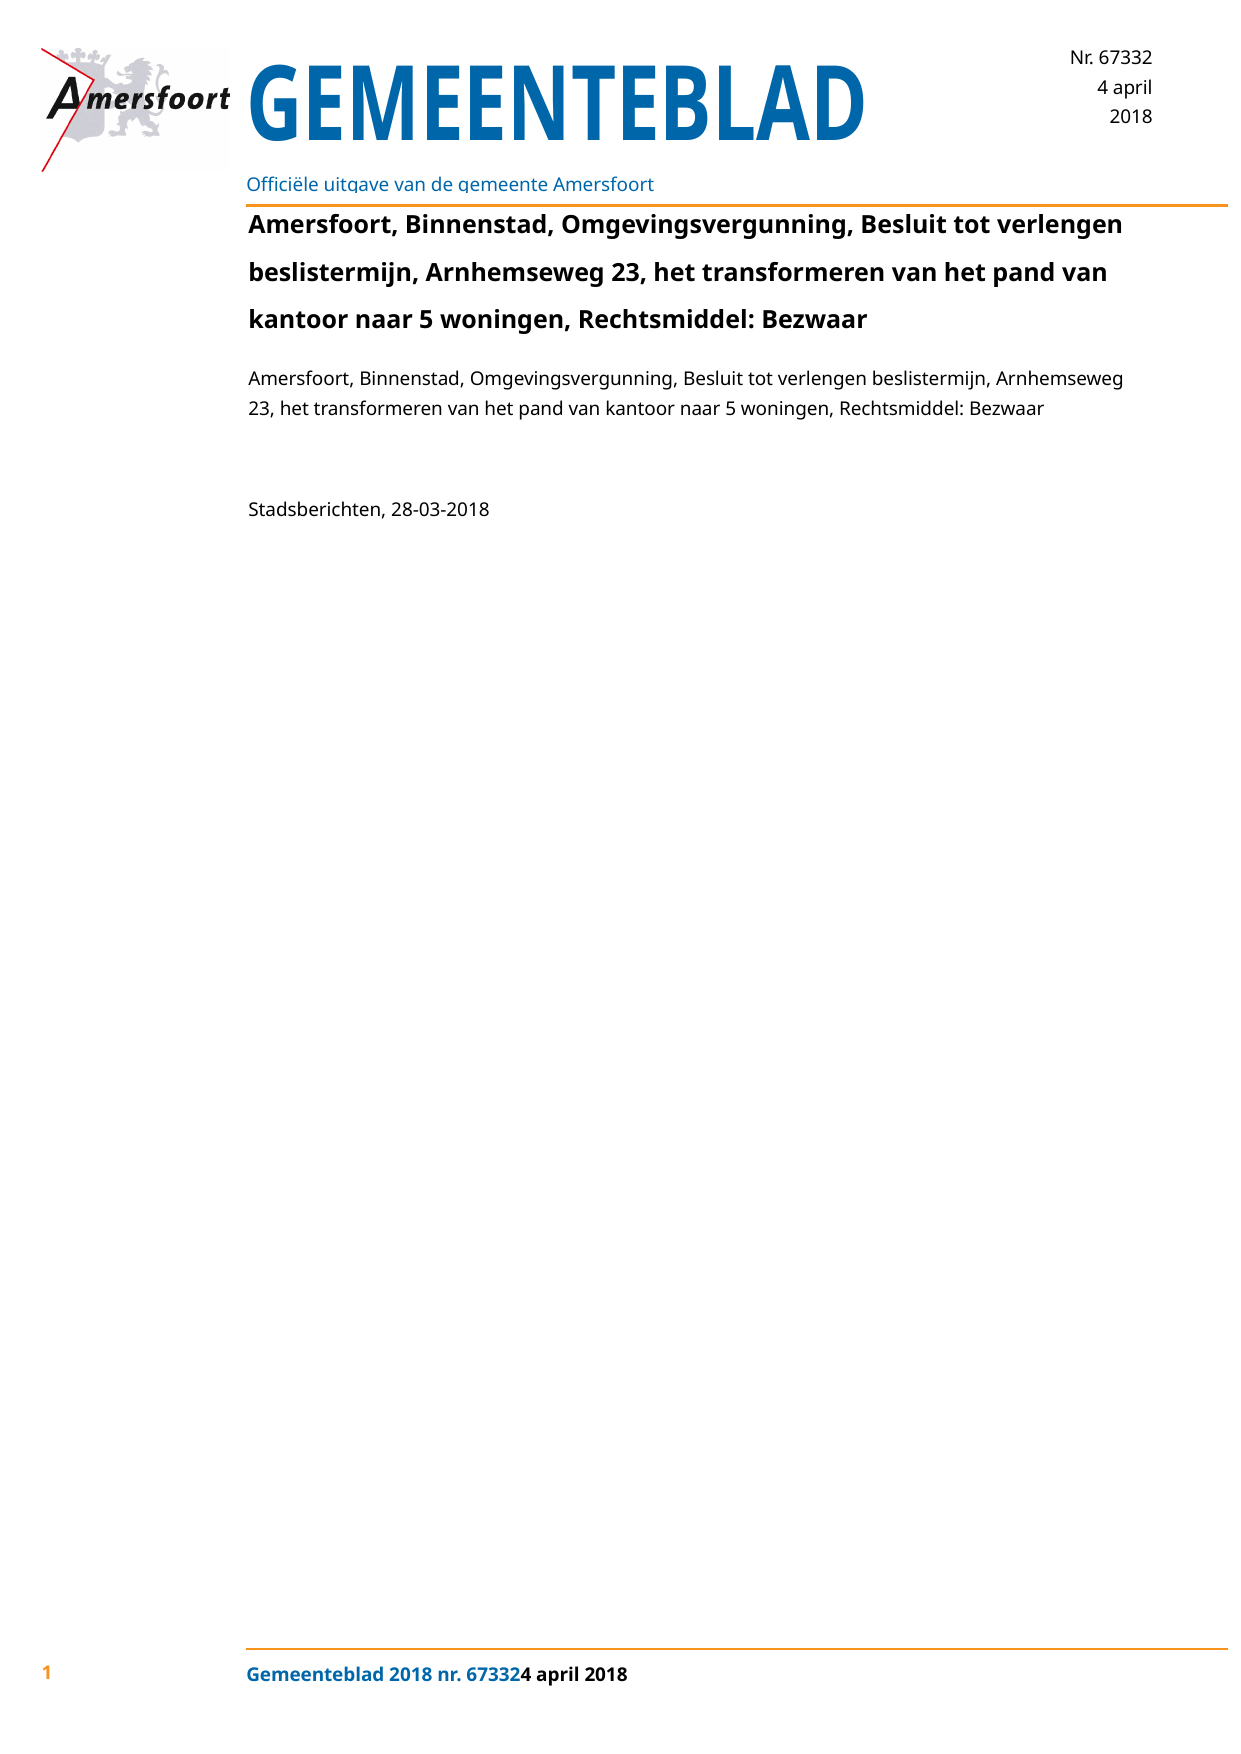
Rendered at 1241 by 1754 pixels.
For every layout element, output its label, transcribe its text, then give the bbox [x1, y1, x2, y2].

text Amersfoort, Binnenstad, Omgevingsvergunning, Besluit tot verlengen beslistermijn, Arnhemseweg 23, het transformeren van het pand van kantoor naar 5 woningen, Rechtsmiddel: Bezwaar [248, 366, 1152, 421]
text Stadsberichten, 28-03-2018 [248, 496, 1152, 522]
text Amersfoort, Binnenstad, Omgevingsvergunning, Besluit tot verlengen beslistermijn, Arnhemseweg 23, het transformeren van het pand van kantoor naar 5 woningen, Rechtsmiddel: Bezwaar [248, 207, 1152, 336]
picture [41, 47, 231, 172]
